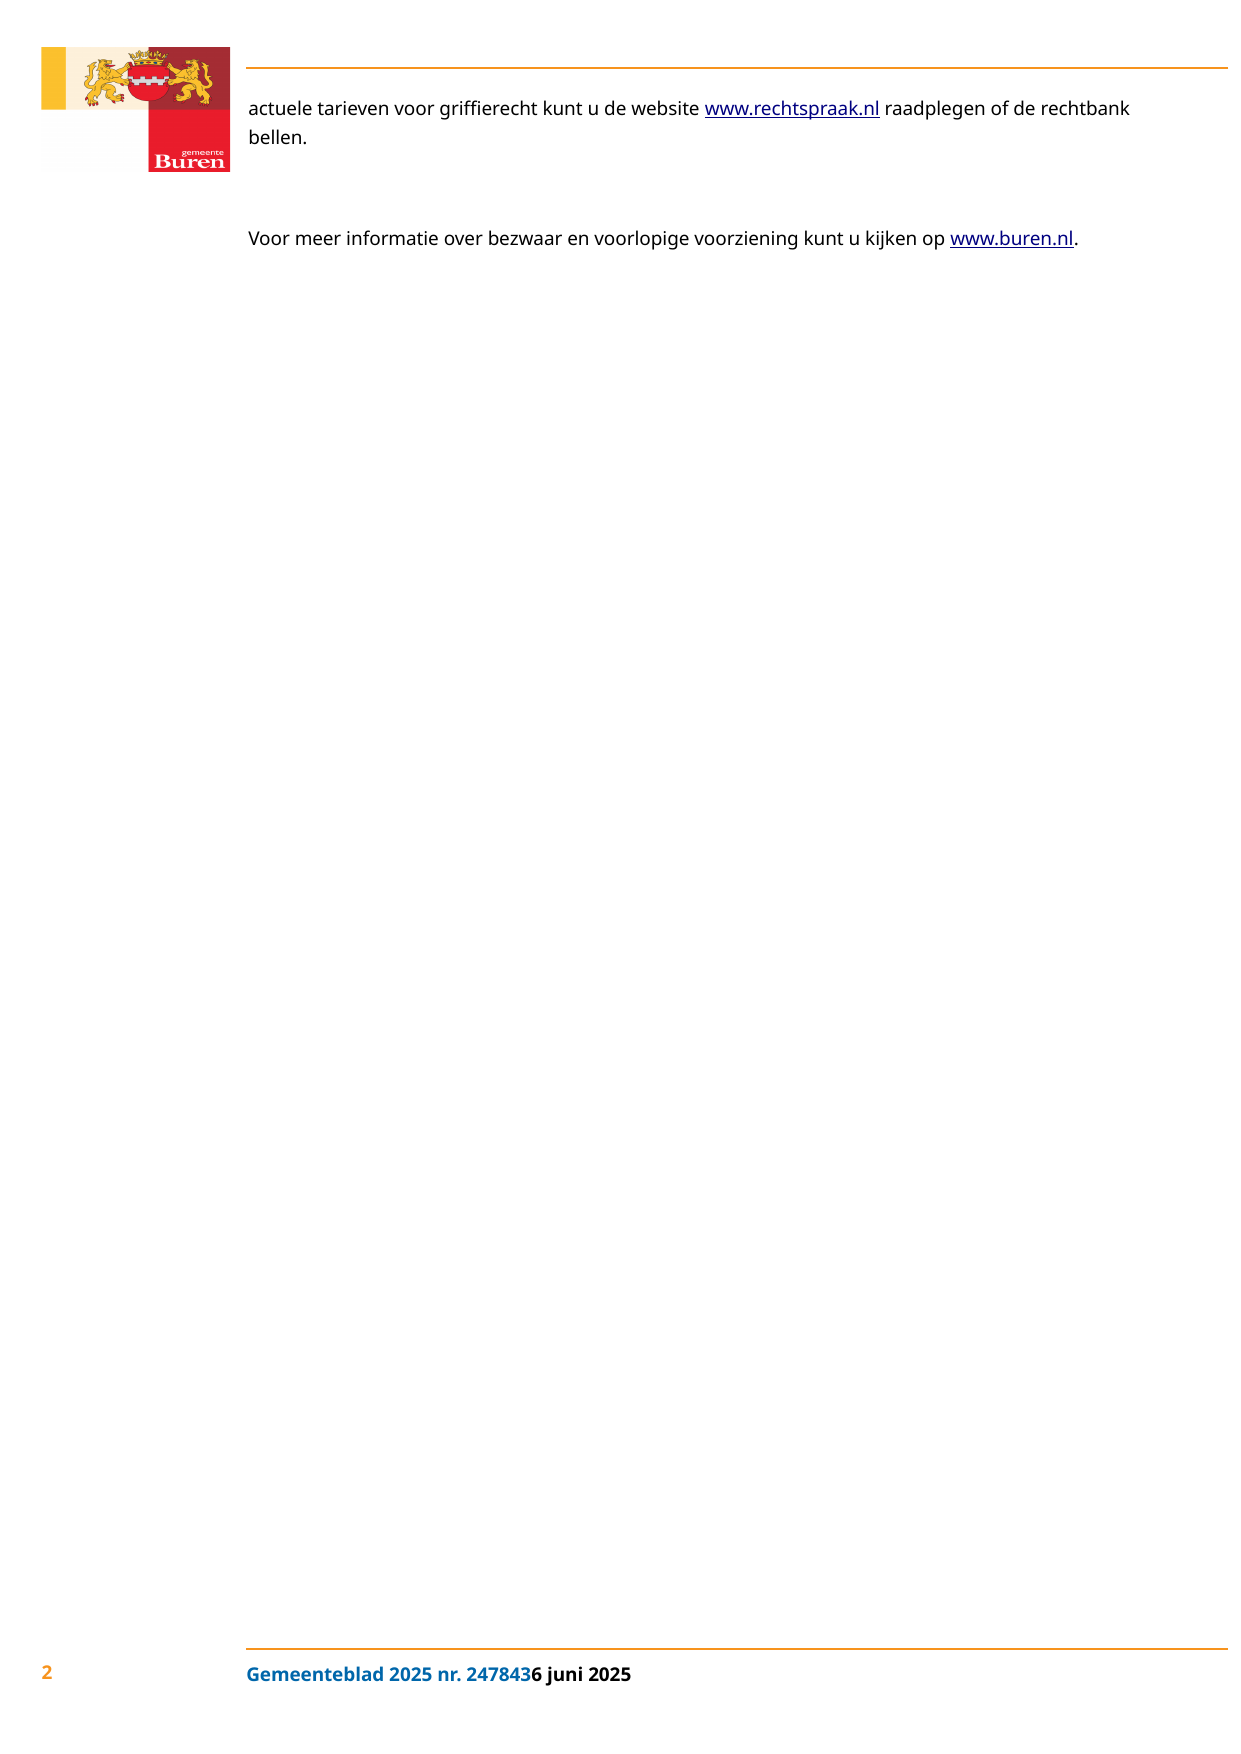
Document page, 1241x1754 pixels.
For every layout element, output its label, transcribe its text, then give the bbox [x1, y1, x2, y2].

text Voor meer informatie over bezwaar en voorlopige voorziening kunt u kijken op www.buren.nl. [248, 225, 1152, 251]
picture [41, 47, 231, 172]
text actuele tarieven voor griffierecht kunt u de website www.rechtspraak.nl raadplegen of de rechtbank bellen. [248, 95, 1152, 150]
